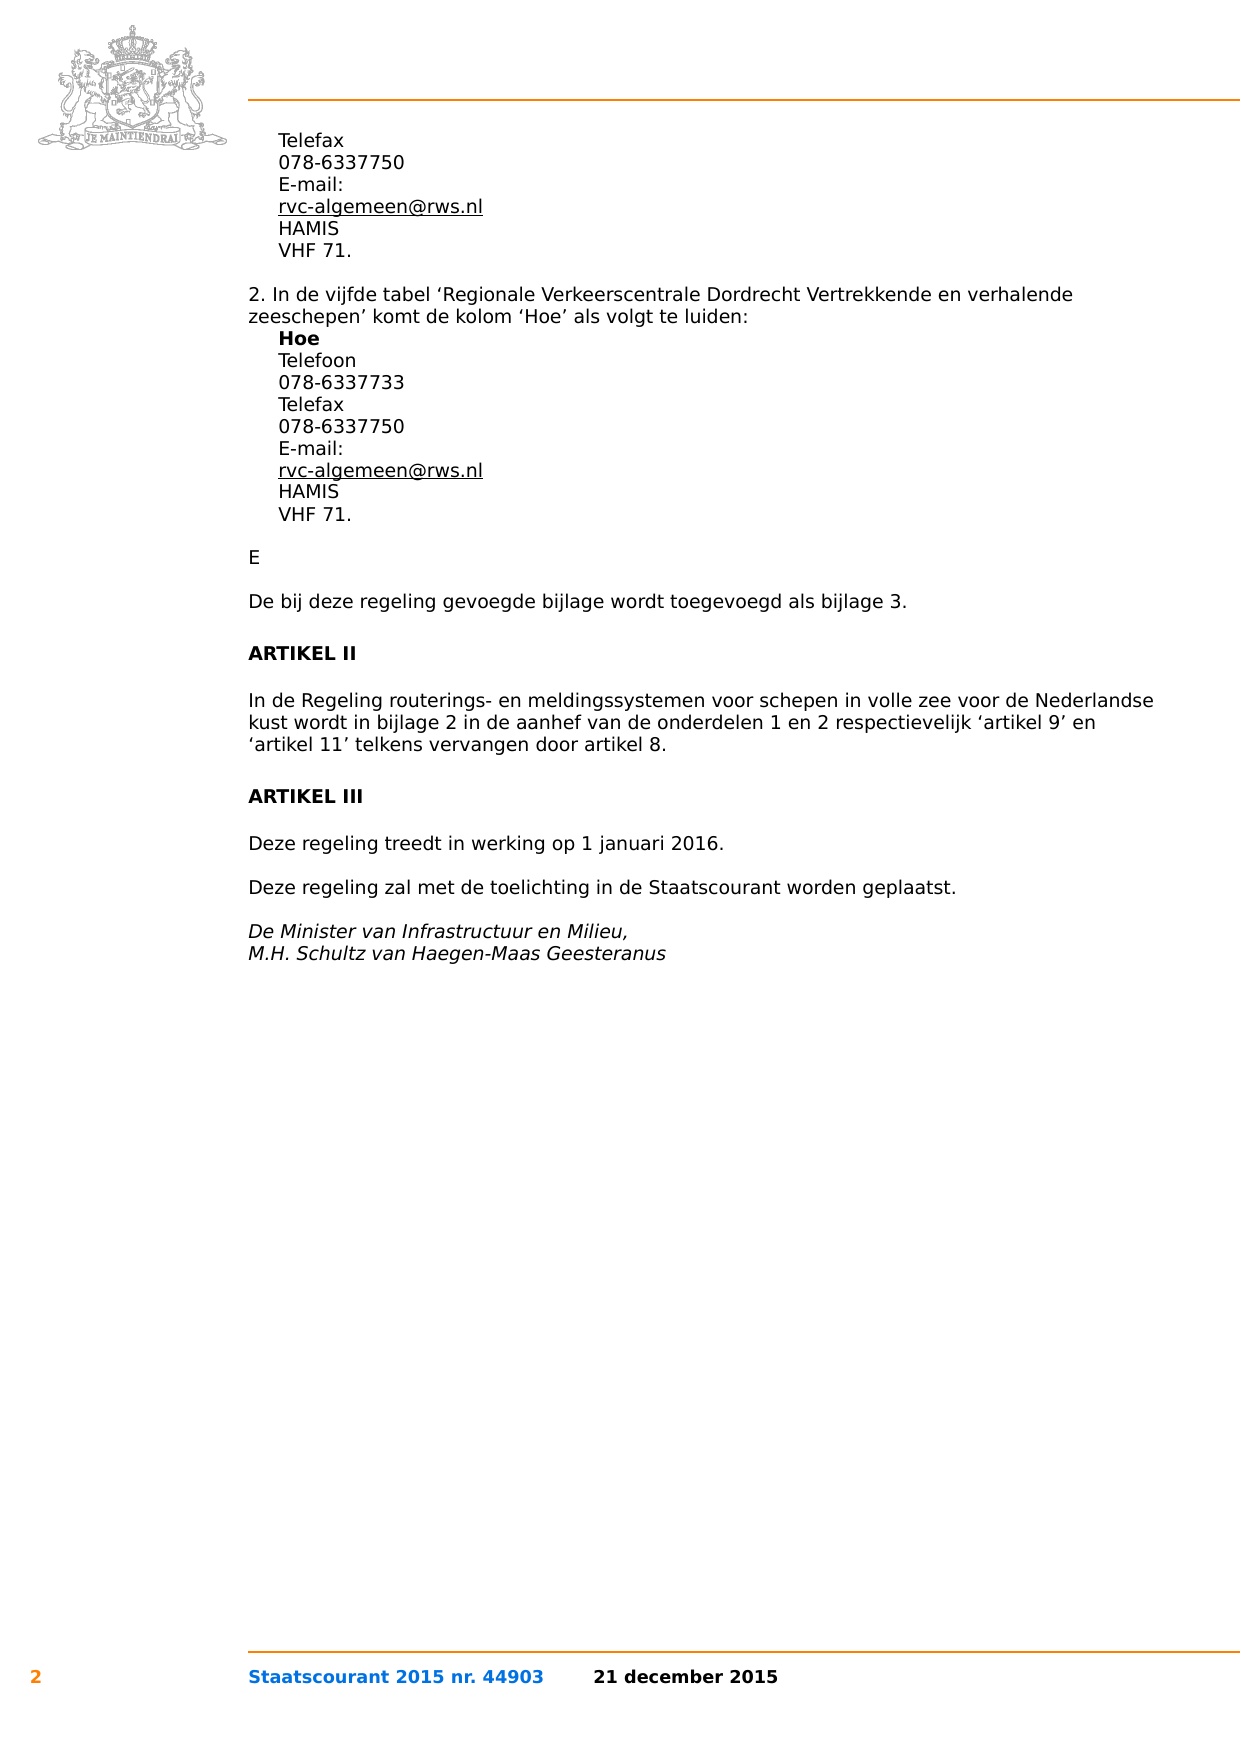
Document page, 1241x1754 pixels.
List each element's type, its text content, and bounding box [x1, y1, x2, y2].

text In de Regeling routerings- en meldingssystemen voor schepen in volle zee voor de Nederlandse kust wordt in bijlage 2 in de aanhef van de onderdelen 1 en 2 respectievelijk ‘artikel 9’ en ‘artikel 11’ telkens vervangen door artikel 8. [248, 690, 1163, 756]
text HAMIS [278, 481, 1163, 503]
text 078-6337750 [278, 416, 1163, 437]
text VHF 71. [278, 503, 1163, 525]
text Hoe [278, 328, 1163, 349]
text 078-6337750 [278, 152, 1163, 174]
text E [248, 547, 1163, 569]
text Telefoon [278, 349, 1163, 372]
text De bij deze regeling gevoegde bijlage wordt toegevoegd als bijlage 3. [248, 591, 1163, 613]
text 078-6337733 [278, 372, 1163, 393]
text HAMIS [278, 218, 1163, 240]
text Deze regeling treedt in werking op 1 januari 2016. [248, 833, 1163, 855]
text rvc-algemeen@rws.nl [278, 459, 1163, 481]
text Deze regeling zal met de toelichting in de Staatscourant worden geplaatst. [248, 877, 1163, 899]
text De Minister van Infrastructuur en Milieu, M.H. Schultz van Haegen-Maas Geesteranus [248, 921, 1163, 965]
text Telefax [278, 130, 1163, 152]
text E-mail: [278, 174, 1163, 196]
text VHF 71. [278, 240, 1163, 262]
text E-mail: [278, 437, 1163, 459]
subtitle ARTIKEL III [248, 786, 1163, 808]
subtitle ARTIKEL II [248, 643, 1163, 665]
text 2. In de vijfde tabel ‘Regionale Verkeerscentrale Dordrecht Vertrekkende en verhalende zeeschepen’ komt de kolom ‘Hoe’ als volgt te luiden: [248, 284, 1163, 328]
picture [38, 25, 227, 150]
text Telefax [278, 393, 1163, 416]
text rvc-algemeen@rws.nl [278, 196, 1163, 218]
